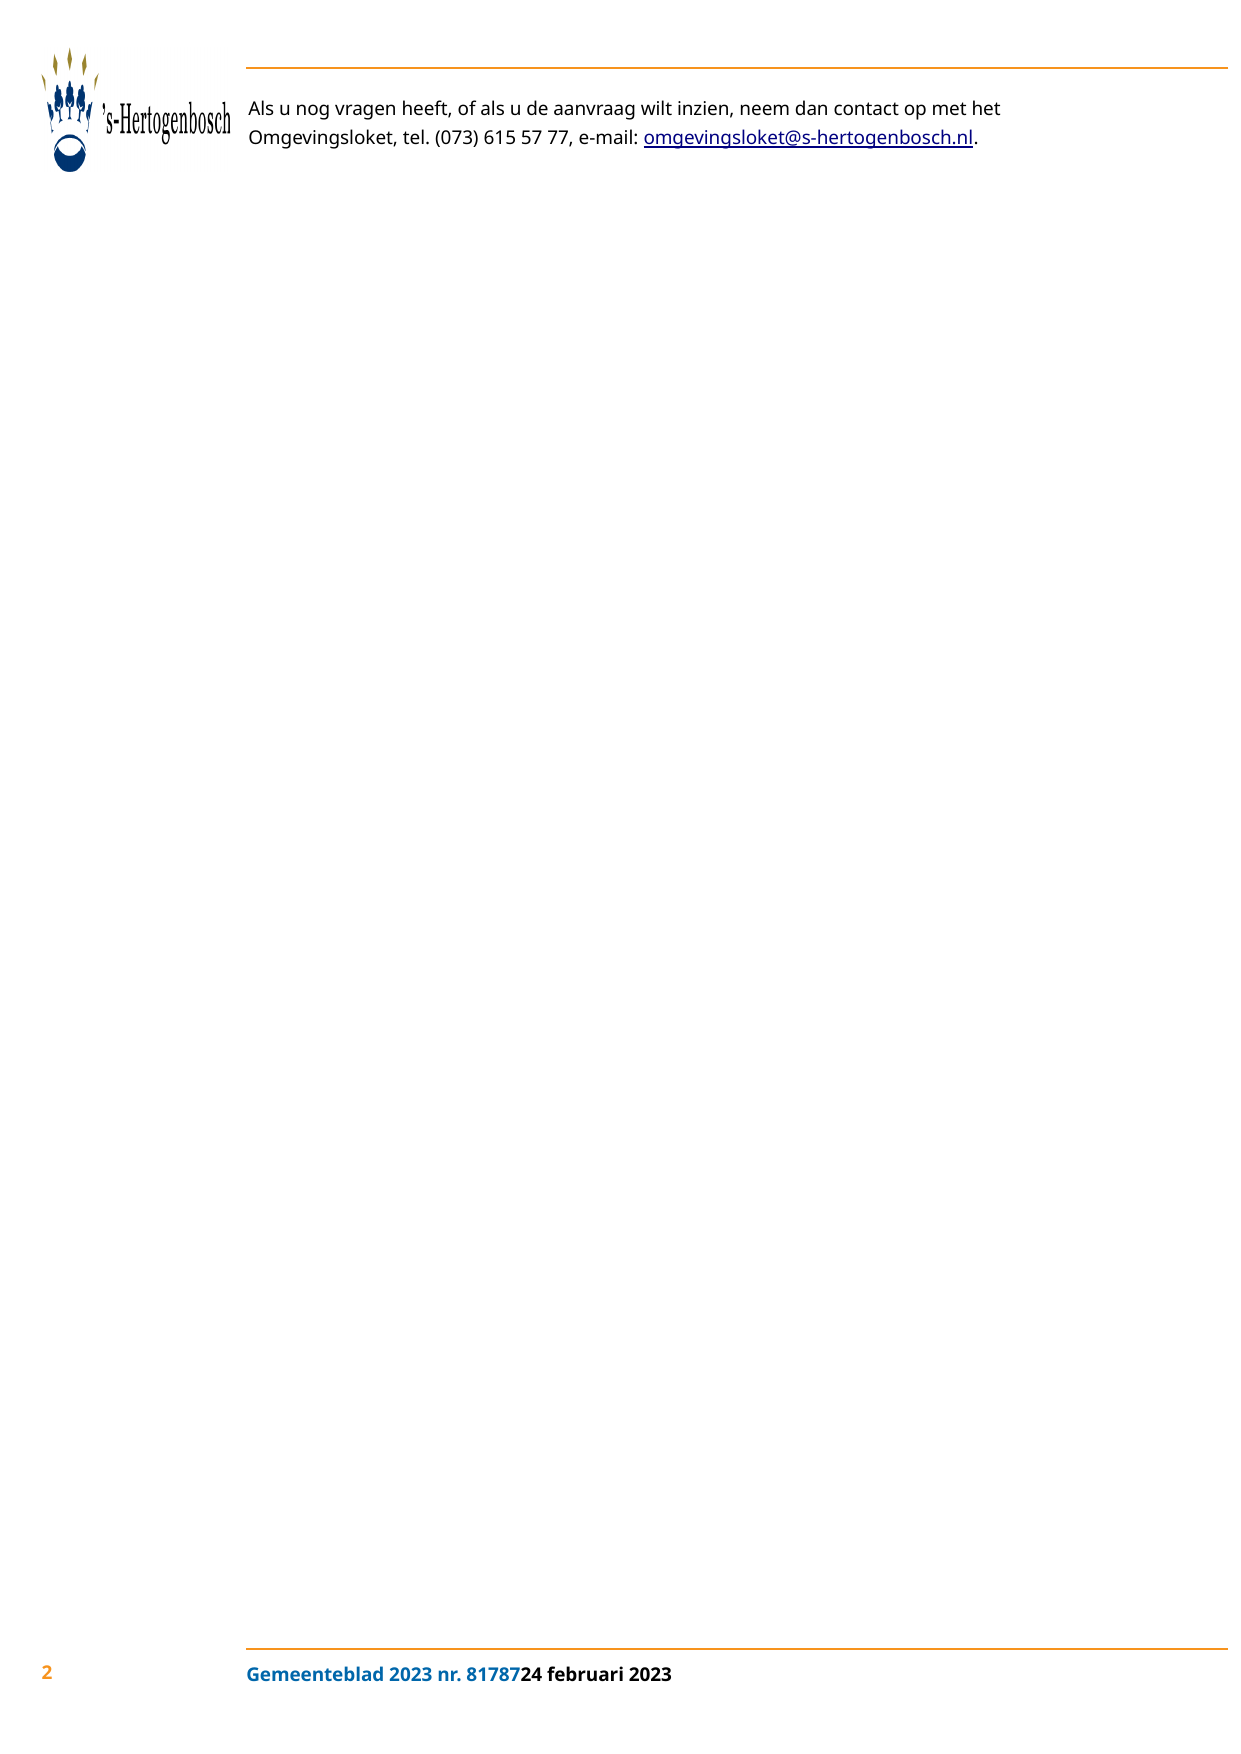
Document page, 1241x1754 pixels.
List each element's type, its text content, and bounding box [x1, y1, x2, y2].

text Als u nog vragen heeft, of als u de aanvraag wilt inzien, neem dan contact op met het Omgevingsloket, tel. (073) 615 57 77, e-mail: omgevingsloket@s-hertogenbosch.nl. [248, 95, 1152, 150]
picture [41, 47, 231, 172]
